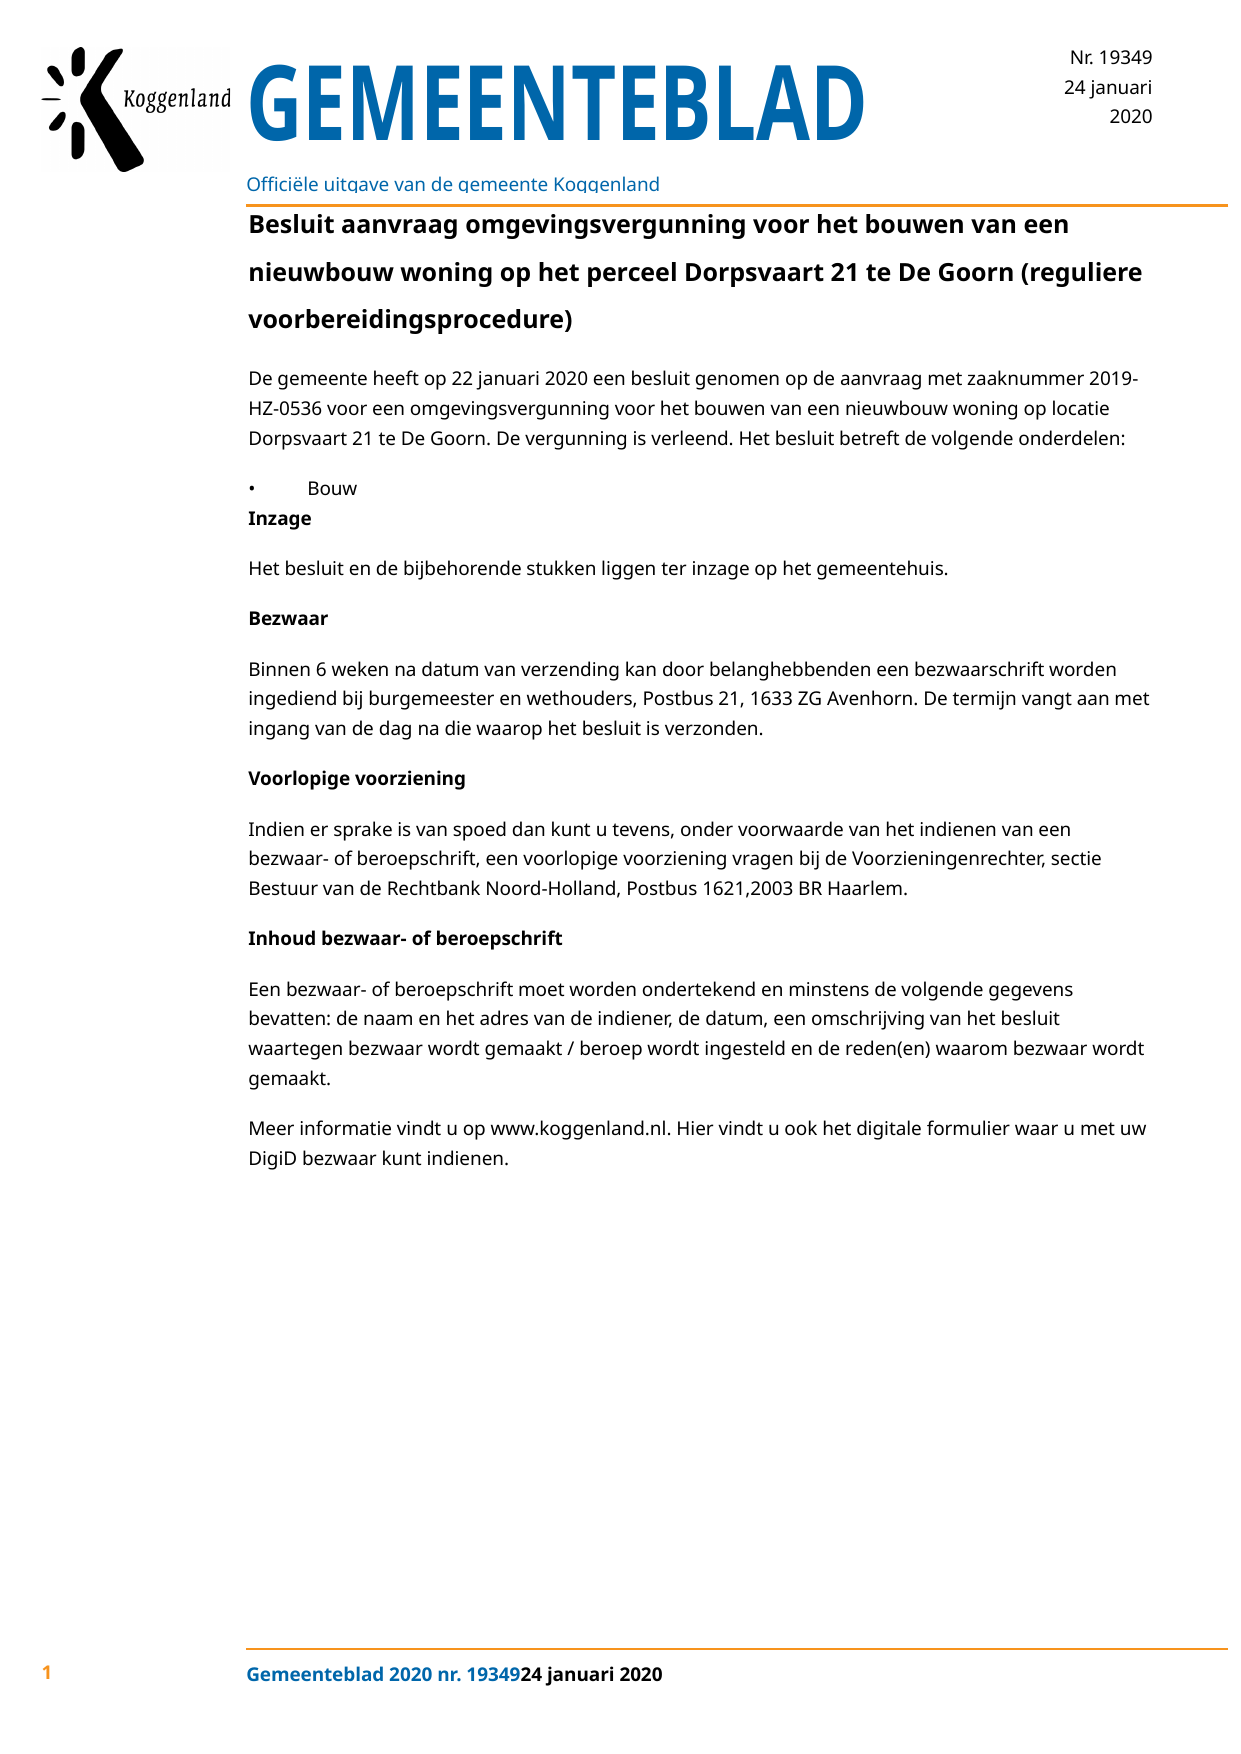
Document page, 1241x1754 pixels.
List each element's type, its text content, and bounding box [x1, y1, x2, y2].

text Voorlopige voorziening [248, 766, 1152, 791]
text Binnen 6 weken na datum van verzending kan door belanghebbenden een bezwaarschrift worden ingediend bij burgemeester en wethouders, Postbus 21, 1633 ZG Avenhorn. De termijn vangt aan met ingang van de dag na die waarop het besluit is verzonden. [248, 656, 1152, 741]
text Een bezwaar- of beroepschrift moet worden ondertekend en minstens de volgende gegevens bevatten: de naam en het adres van de indiener, de datum, een omschrijving van het besluit waartegen bezwaar wordt gemaakt / beroep wordt ingesteld en de reden(en) waarom bezwaar wordt gemaakt. [248, 976, 1152, 1090]
text Bezwaar [248, 606, 1152, 631]
text Indien er sprake is van spoed dan kunt u tevens, onder voorwaarde van het indienen van een bezwaar- of beroepschrift, een voorlopige voorziening vragen bij de Voorzieningenrechter, sectie Bestuur van de Rechtbank Noord-Holland, Postbus 1621,2003 BR Haarlem. [248, 816, 1152, 901]
list Bouw [248, 475, 1152, 501]
text Inhoud bezwaar- of beroepschrift [248, 926, 1152, 951]
text Inzage [248, 505, 1152, 530]
text De gemeente heeft op 22 januari 2020 een besluit genomen op de aanvraag met zaaknummer 2019-HZ-0536 voor een omgevingsvergunning voor het bouwen van een nieuwbouw woning op locatie Dorpsvaart 21 te De Goorn. De vergunning is verleend. Het besluit betreft de volgende onderdelen: [248, 366, 1152, 450]
text Meer informatie vindt u op www.koggenland.nl. Hier vindt u ook het digitale formulier waar u met uw DigiD bezwaar kunt indienen. [248, 1115, 1152, 1170]
picture [41, 47, 231, 172]
text Het besluit en de bijbehorende stukken liggen ter inzage op het gemeentehuis. [248, 555, 1152, 581]
text Besluit aanvraag omgevingsvergunning voor het bouwen van een nieuwbouw woning op het perceel Dorpsvaart 21 te De Goorn (reguliere voorbereidingsprocedure) [248, 207, 1152, 336]
